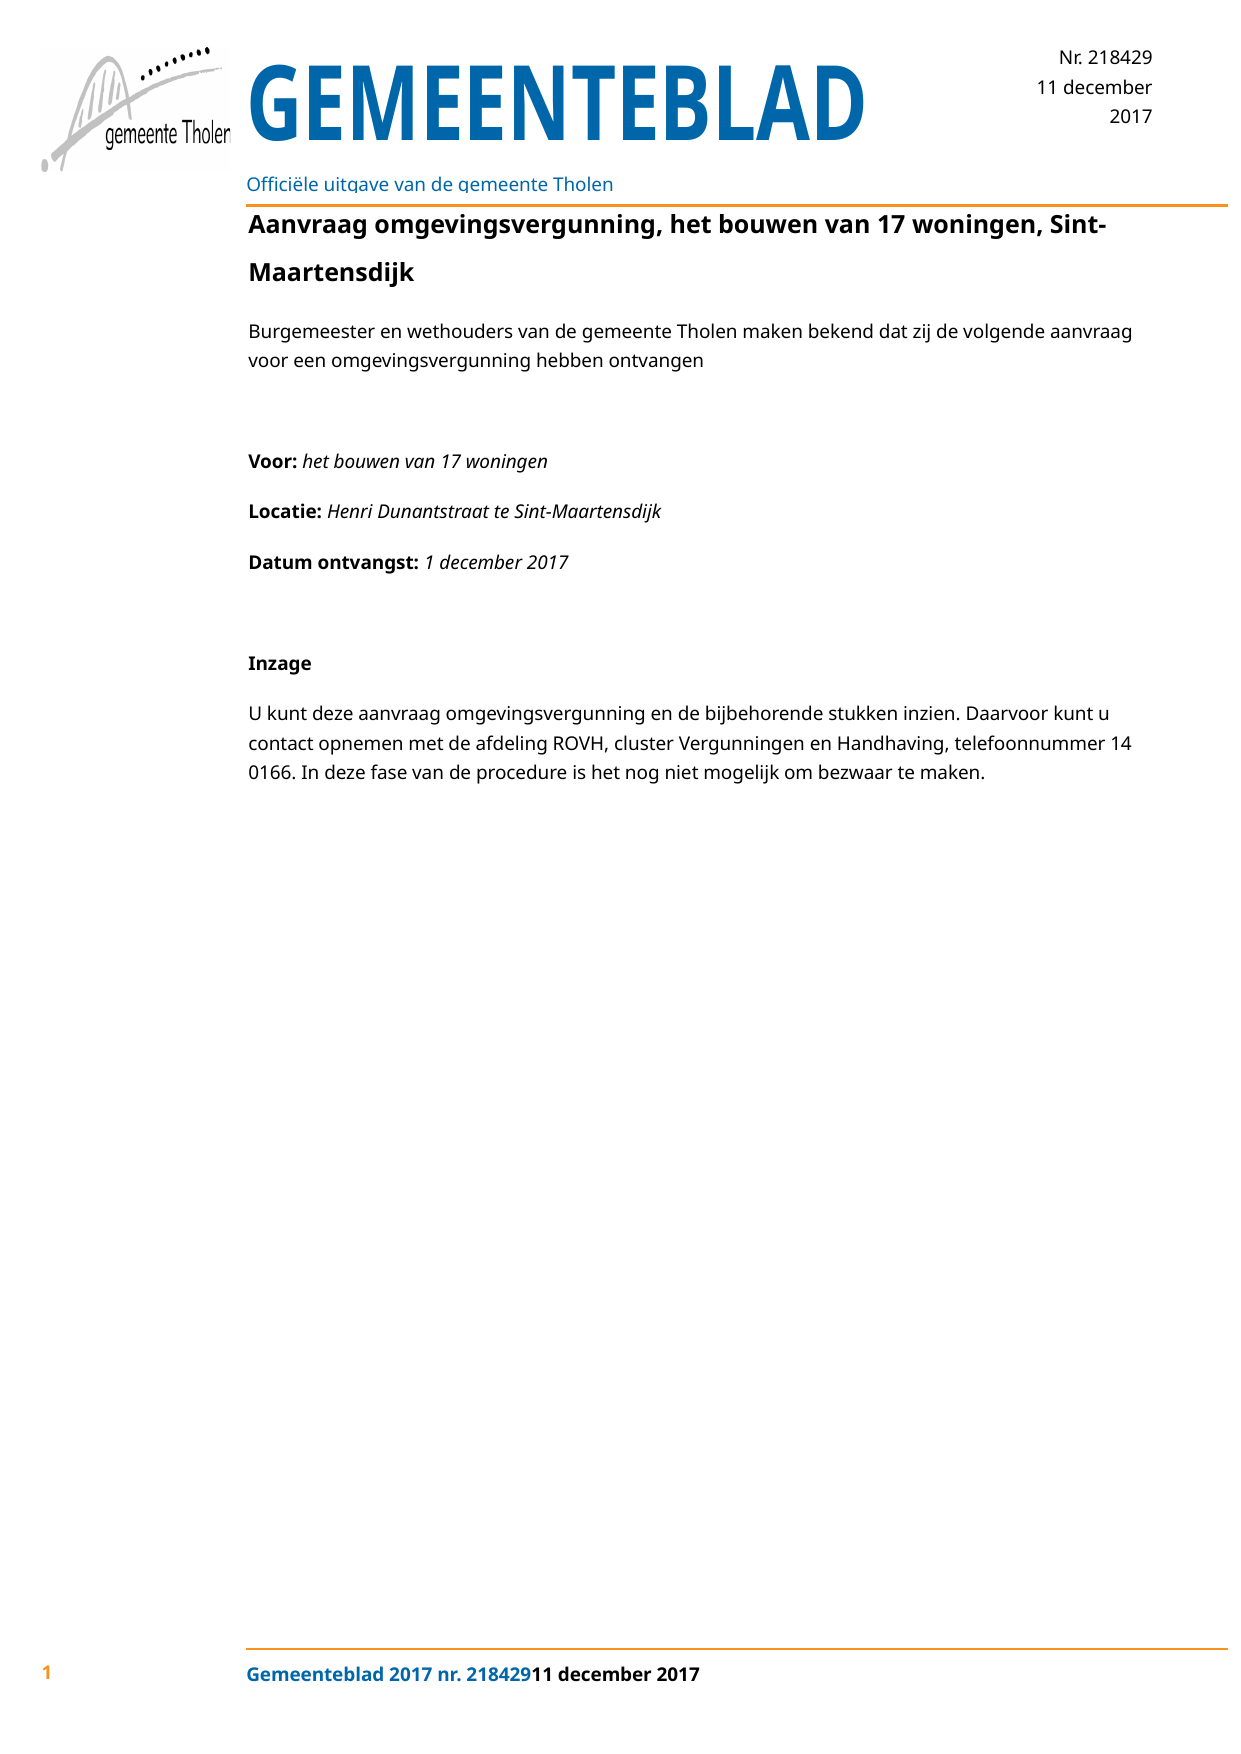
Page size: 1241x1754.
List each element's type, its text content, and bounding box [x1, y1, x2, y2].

text Datum ontvangst: 1 december 2017 [248, 549, 1152, 575]
text Aanvraag omgevingsvergunning, het bouwen van 17 woningen, Sint-Maartensdijk [248, 207, 1152, 288]
text Inzage [248, 650, 1152, 676]
text U kunt deze aanvraag omgevingsvergunning en de bijbehorende stukken inzien. Daarvoor kunt u contact opnemen met de afdeling ROVH, cluster Vergunningen en Handhaving, telefoonnummer 14 0166. In deze fase van de procedure is het nog niet mogelijk om bezwaar te maken. [248, 700, 1152, 785]
text Burgemeester en wethouders van de gemeente Tholen maken bekend dat zij de volgende aanvraag voor een omgevingsvergunning hebben ontvangen [248, 318, 1152, 373]
picture [41, 47, 231, 172]
text Locatie: Henri Dunantstraat te Sint-Maartensdijk [248, 499, 1152, 524]
text Voor: het bouwen van 17 woningen [248, 448, 1152, 474]
